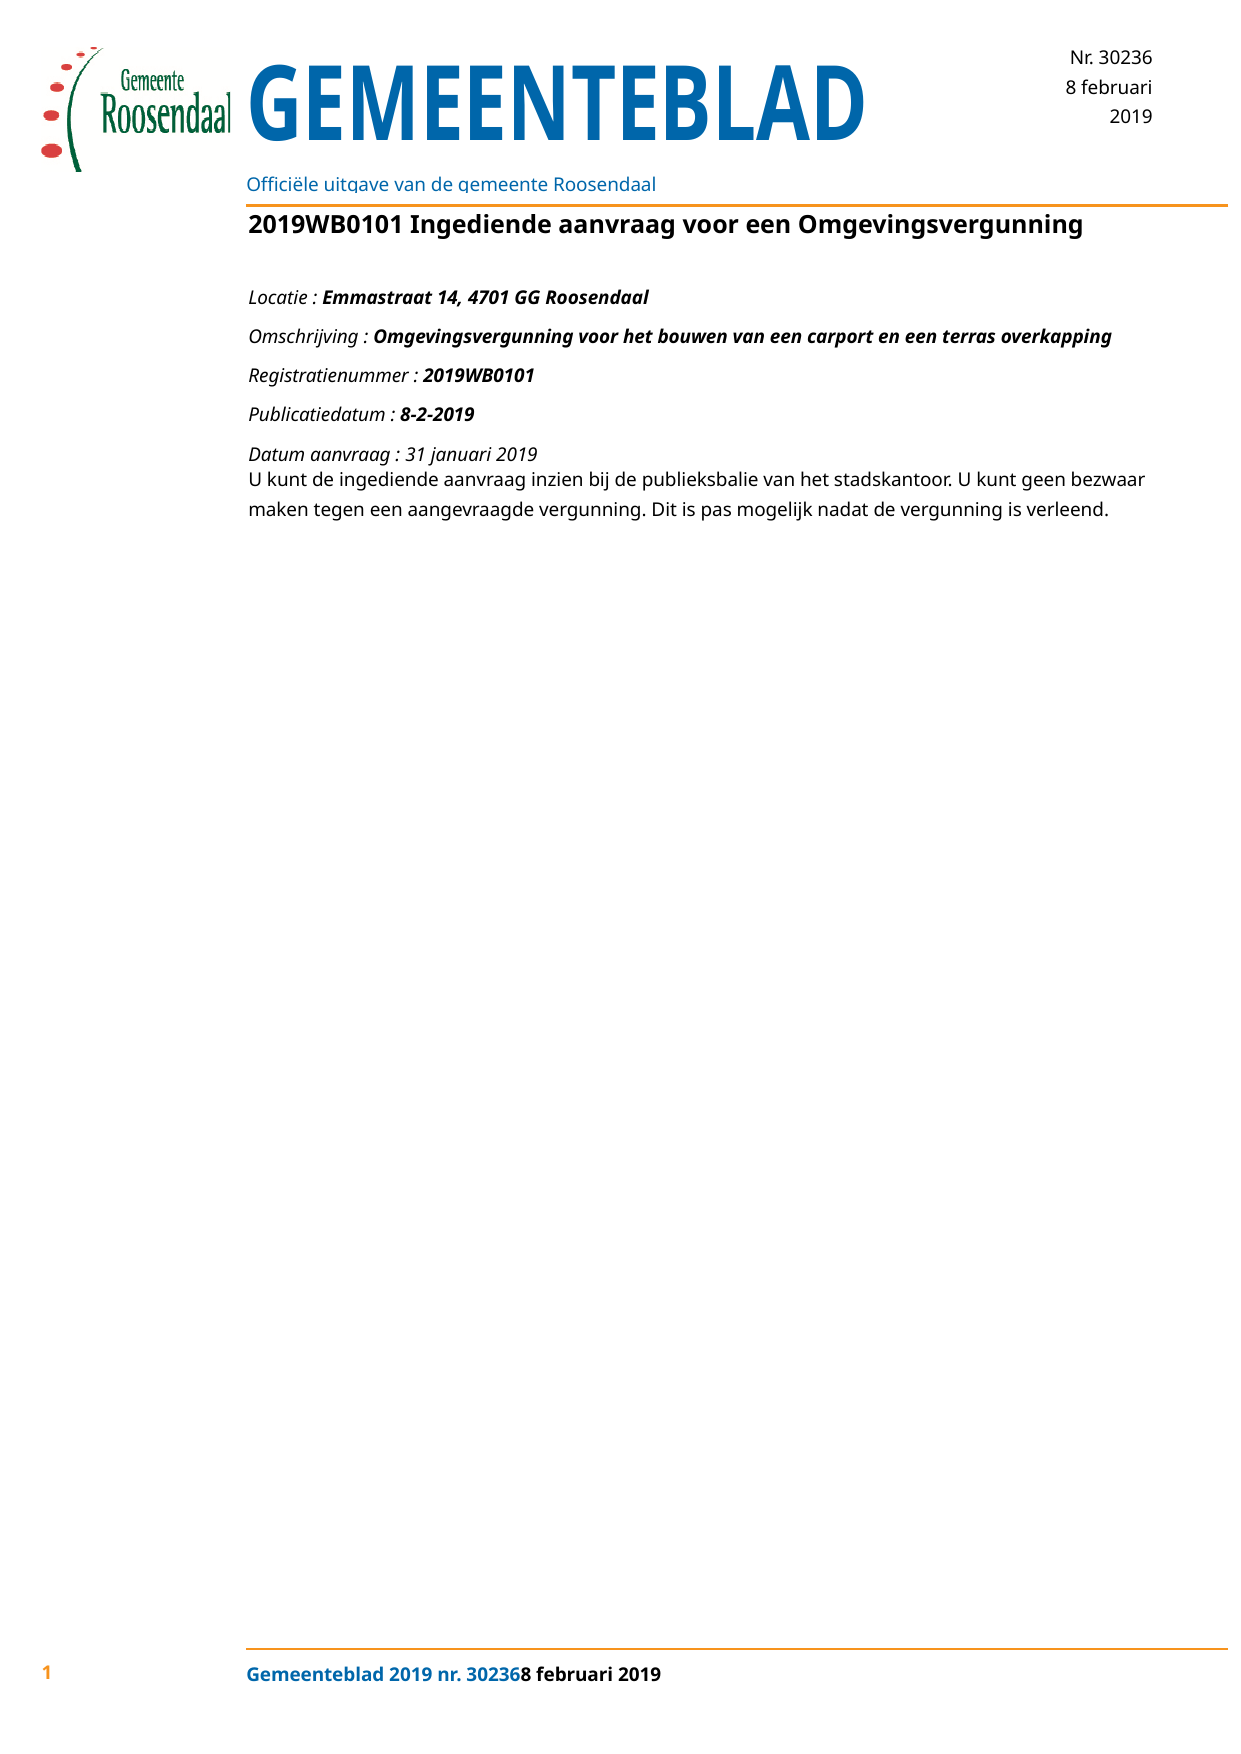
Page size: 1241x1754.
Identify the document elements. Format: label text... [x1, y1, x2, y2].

text Registratienummer : 2019WB0101 [248, 362, 1152, 388]
text U kunt de ingediende aanvraag inzien bij de publieksbalie van het stadskantoor. U kunt geen bezwaar maken tegen een aangevraagde vergunning. Dit is pas mogelijk nadat de vergunning is verleend. [248, 467, 1152, 522]
text Locatie : Emmastraat 14, 4701 GG Roosendaal [248, 284, 1152, 309]
text Publicatiedatum : 8-2-2019 [248, 402, 1152, 427]
text 2019WB0101 Ingediende aanvraag voor een Omgevingsvergunning [248, 207, 1152, 241]
picture [41, 47, 231, 172]
text Omschrijving : Omgevingsvergunning voor het bouwen van een carport en een terras overkapping [248, 323, 1152, 349]
text Datum aanvraag : 31 januari 2019 [248, 441, 1152, 467]
